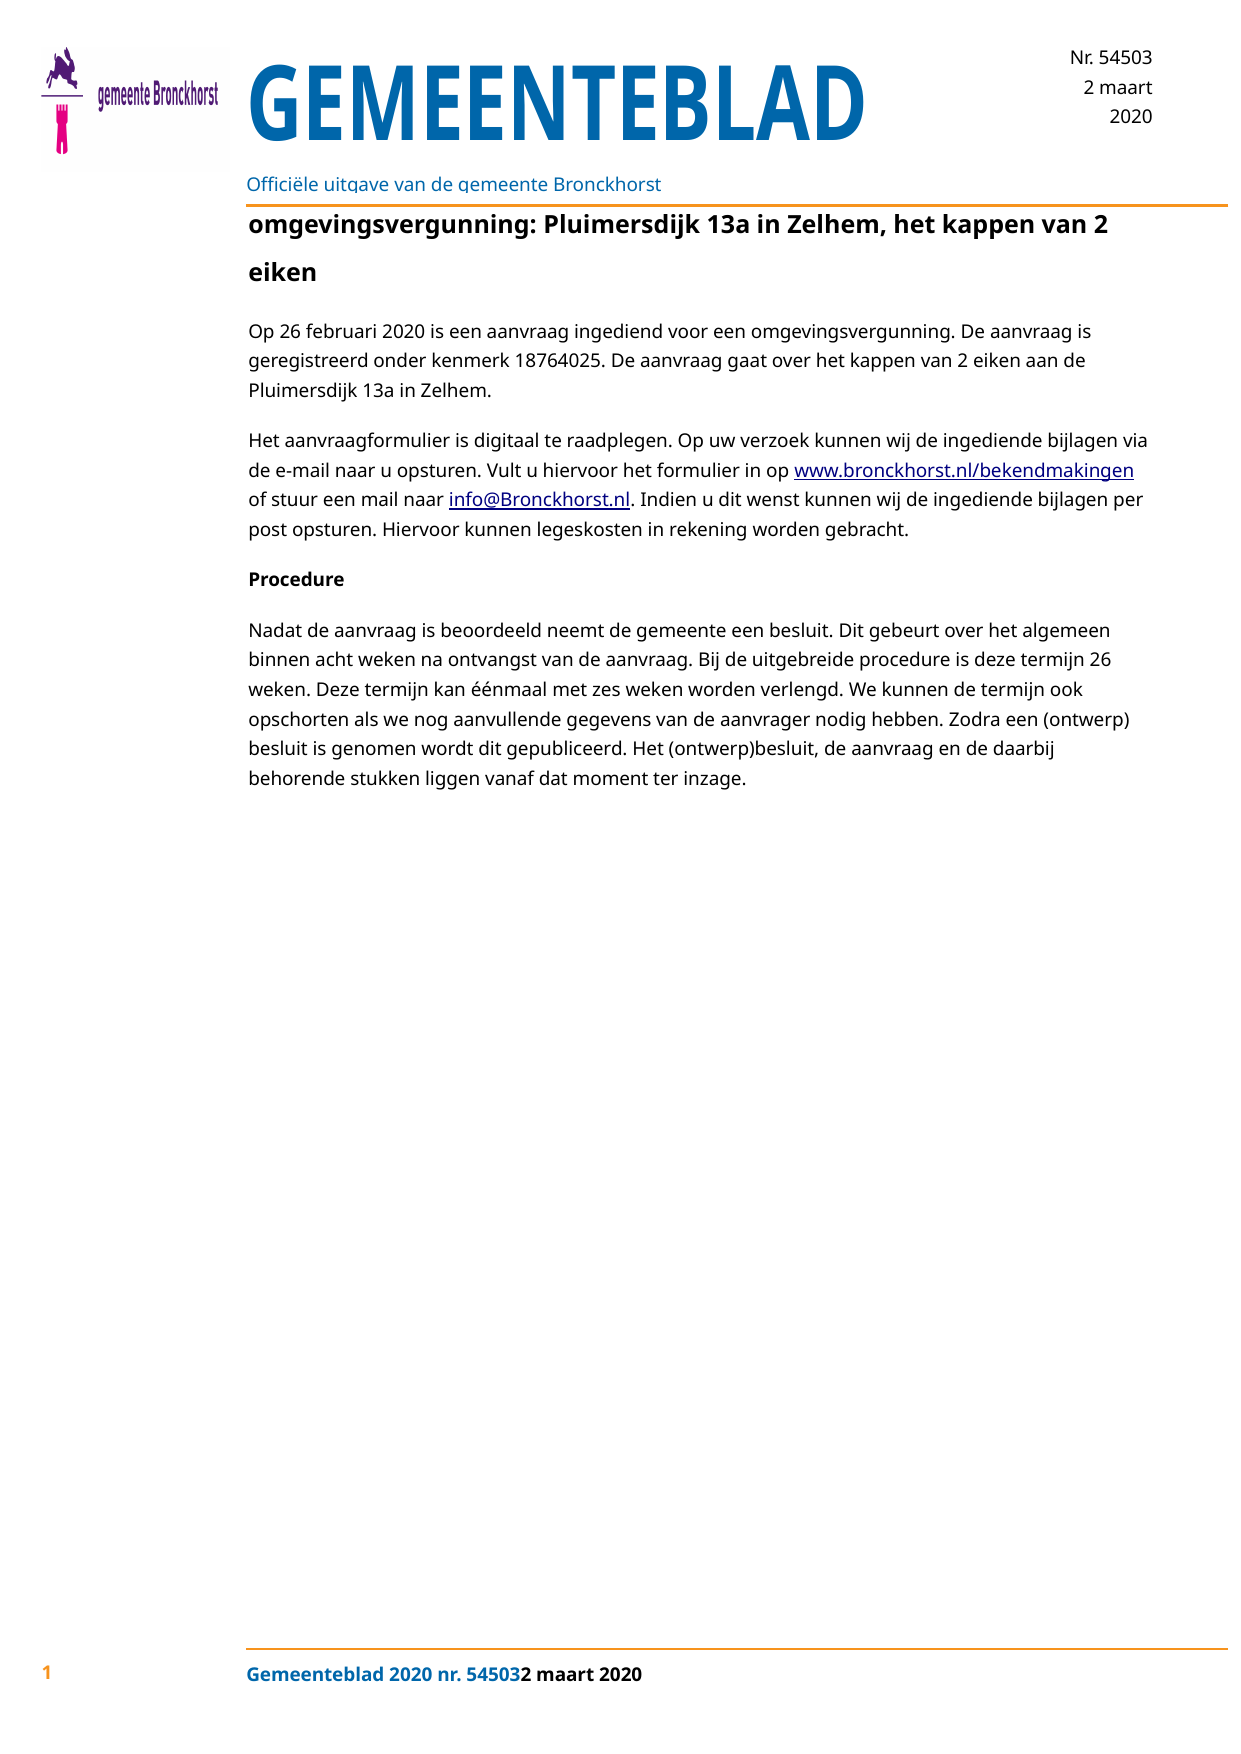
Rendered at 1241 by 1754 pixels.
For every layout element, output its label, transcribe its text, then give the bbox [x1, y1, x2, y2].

text Procedure [248, 567, 1152, 592]
text Het aanvraagformulier is digitaal te raadplegen. Op uw verzoek kunnen wij de ingediende bijlagen via de e-mail naar u opsturen. Vult u hiervoor het formulier in op www.bronckhorst.nl/bekendmakingen of stuur een mail naar info@Bronckhorst.nl. Indien u dit wenst kunnen wij de ingediende bijlagen per post opsturen. Hiervoor kunnen legeskosten in rekening worden gebracht. [248, 427, 1152, 542]
picture [41, 47, 231, 172]
text Nadat de aanvraag is beoordeeld neemt de gemeente een besluit. Dit gebeurt over het algemeen binnen acht weken na ontvangst van de aanvraag. Bij de uitgebreide procedure is deze termijn 26 weken. Deze termijn kan éénmaal met zes weken worden verlengd. We kunnen de termijn ook opschorten als we nog aanvullende gegevens van de aanvrager nodig hebben. Zodra een (ontwerp) besluit is genomen wordt dit gepubliceerd. Het (ontwerp)besluit, de aanvraag en de daarbij behorende stukken liggen vanaf dat moment ter inzage. [248, 617, 1152, 791]
text omgevingsvergunning: Pluimersdijk 13a in Zelhem, het kappen van 2 eiken [248, 207, 1152, 288]
text Op 26 februari 2020 is een aanvraag ingediend voor een omgevingsvergunning. De aanvraag is geregistreerd onder kenmerk 18764025. De aanvraag gaat over het kappen van 2 eiken aan de Pluimersdijk 13a in Zelhem. [248, 318, 1152, 403]
